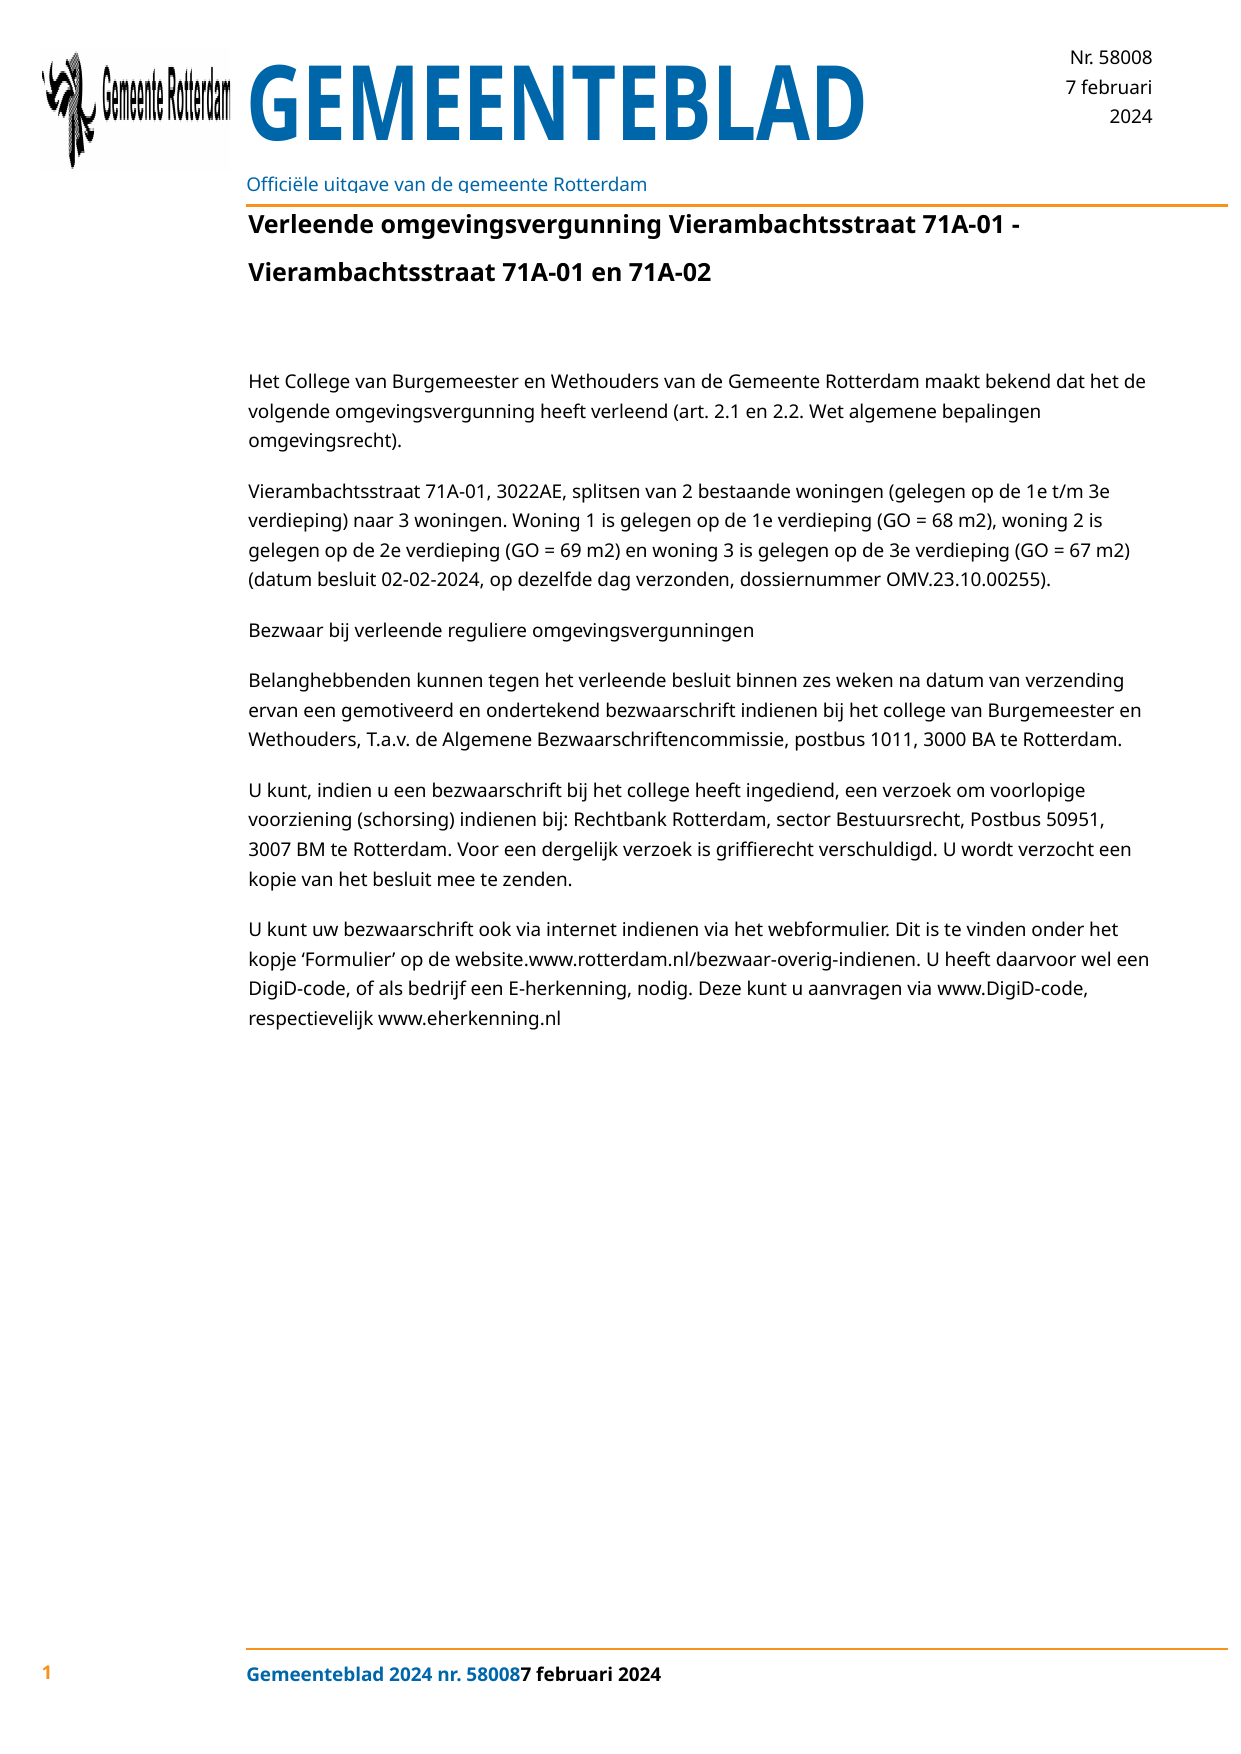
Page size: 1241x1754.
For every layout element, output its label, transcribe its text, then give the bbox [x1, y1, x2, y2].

text Verleende omgevingsvergunning Vierambachtsstraat 71A-01 - Vierambachtsstraat 71A-01 en 71A-02 [248, 207, 1152, 288]
text U kunt, indien u een bezwaarschrift bij het college heeft ingediend, een verzoek om voorlopige voorziening (schorsing) indienen bij: Rechtbank Rotterdam, sector Bestuursrecht, Postbus 50951, 3007 BM te Rotterdam. Voor een dergelijk verzoek is griffierecht verschuldigd. U wordt verzocht een kopie van het besluit mee te zenden. [248, 777, 1152, 892]
text Het College van Burgemeester en Wethouders van de Gemeente Rotterdam maakt bekend dat het de volgende omgevingsvergunning heeft verleend (art. 2.1 en 2.2. Wet algemene bepalingen omgevingsrecht). [248, 368, 1152, 453]
text Bezwaar bij verleende reguliere omgevingsvergunningen [248, 617, 1152, 643]
text U kunt uw bezwaarschrift ook via internet indienen via het webformulier. Dit is te vinden onder het kopje ‘Formulier’ op de website.www.rotterdam.nl/bezwaar-overig-indienen. U heeft daarvoor wel een DigiD-code, of als bedrijf een E-herkenning, nodig. Deze kunt u aanvragen via www.DigiD-code, respectievelijk www.eherkenning.nl [248, 916, 1152, 1031]
text Vierambachtsstraat 71A-01, 3022AE, splitsen van 2 bestaande woningen (gelegen op de 1e t/m 3e verdieping) naar 3 woningen. Woning 1 is gelegen op de 1e verdieping (GO = 68 m2), woning 2 is gelegen op de 2e verdieping (GO = 69 m2) en woning 3 is gelegen op de 3e verdieping (GO = 67 m2) (datum besluit 02-02-2024, op dezelfde dag verzonden, dossiernummer OMV.23.10.00255). [248, 478, 1152, 592]
picture [41, 47, 231, 172]
text Belanghebbenden kunnen tegen het verleende besluit binnen zes weken na datum van verzending ervan een gemotiveerd en ondertekend bezwaarschrift indienen bij het college van Burgemeester en Wethouders, T.a.v. de Algemene Bezwaarschriftencommissie, postbus 1011, 3000 BA te Rotterdam. [248, 667, 1152, 752]
